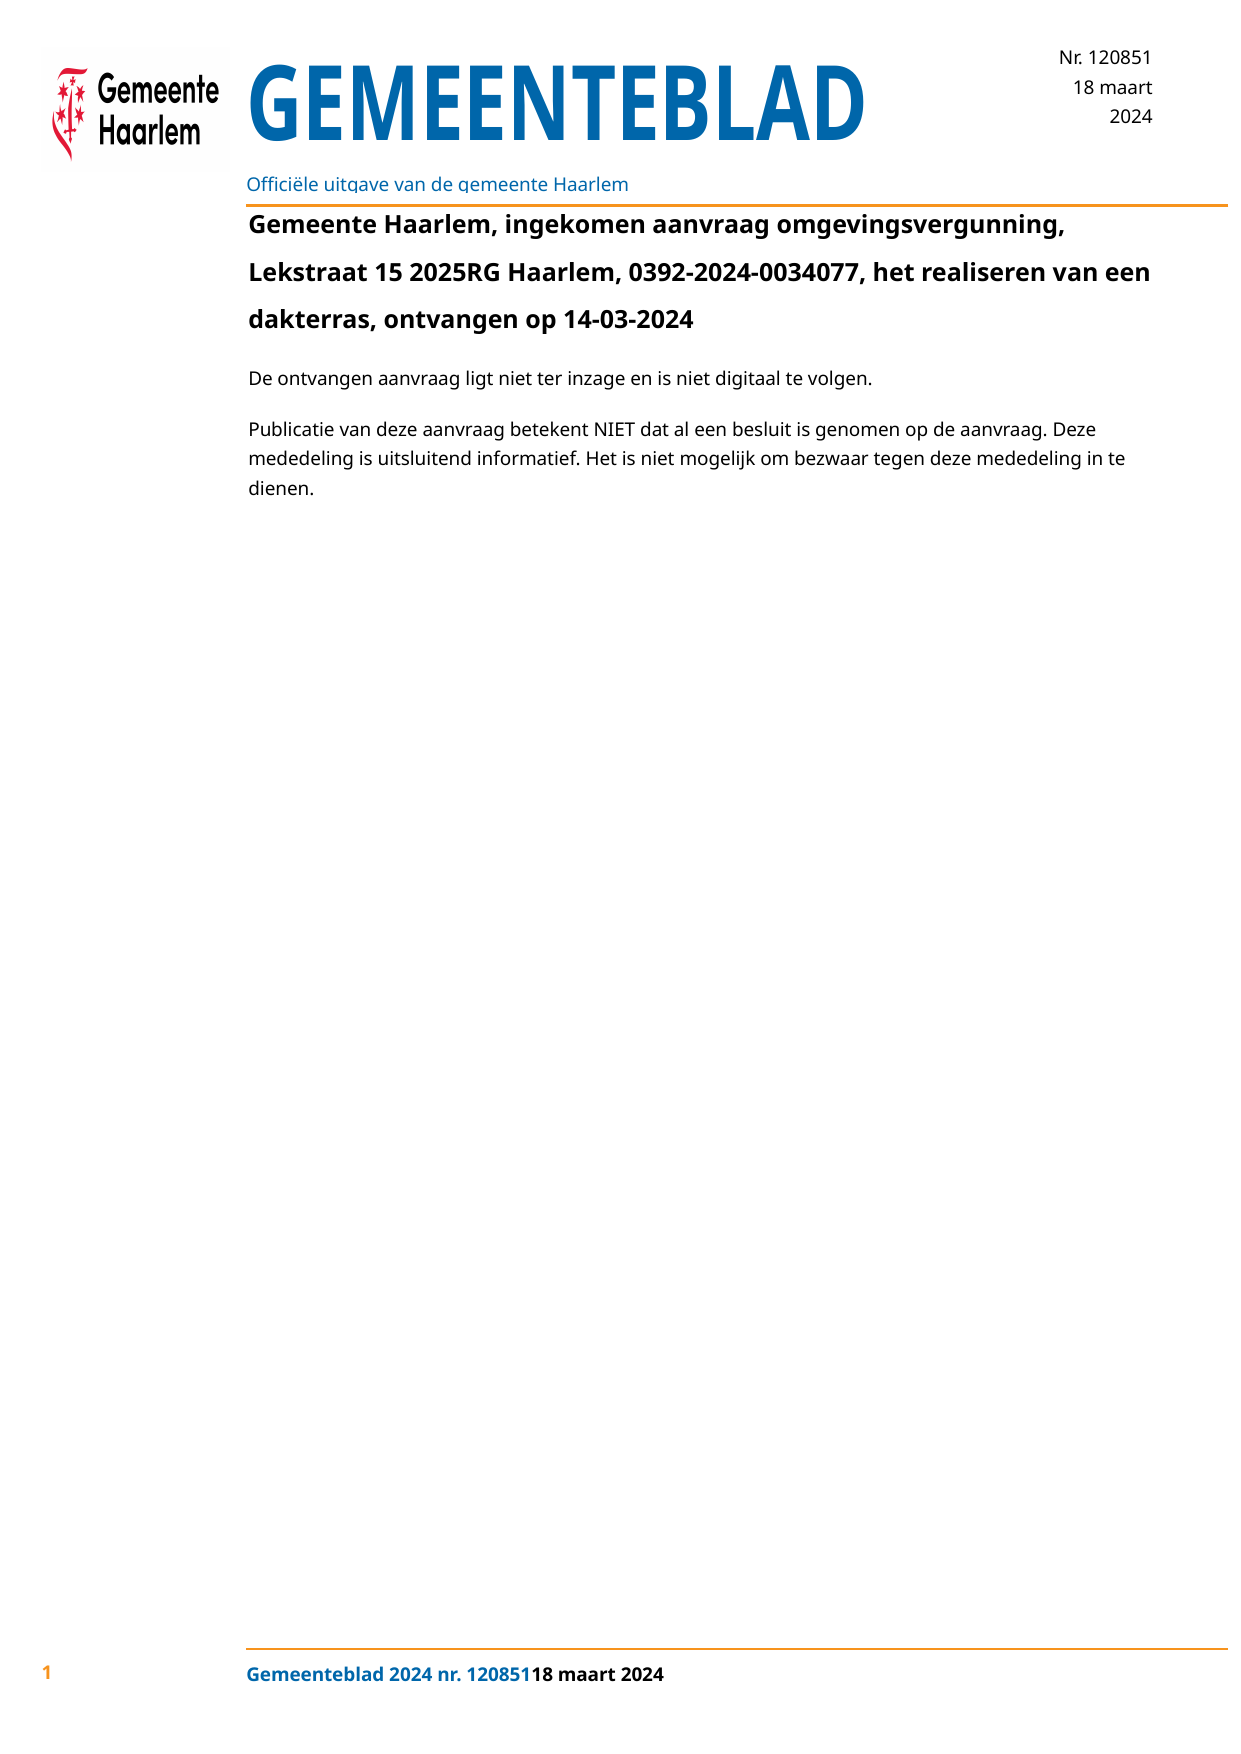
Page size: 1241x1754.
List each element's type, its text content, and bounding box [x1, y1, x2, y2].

picture [41, 47, 231, 172]
text Gemeente Haarlem, ingekomen aanvraag omgevingsvergunning, Lekstraat 15 2025RG Haarlem, 0392-2024-0034077, het realiseren van een dakterras, ontvangen op 14-03-2024 [248, 207, 1152, 336]
text De ontvangen aanvraag ligt niet ter inzage en is niet digitaal te volgen. [248, 366, 1152, 391]
text Publicatie van deze aanvraag betekent NIET dat al een besluit is genomen op de aanvraag. Deze mededeling is uitsluitend informatief. Het is niet mogelijk om bezwaar tegen deze mededeling in te dienen. [248, 416, 1152, 501]
